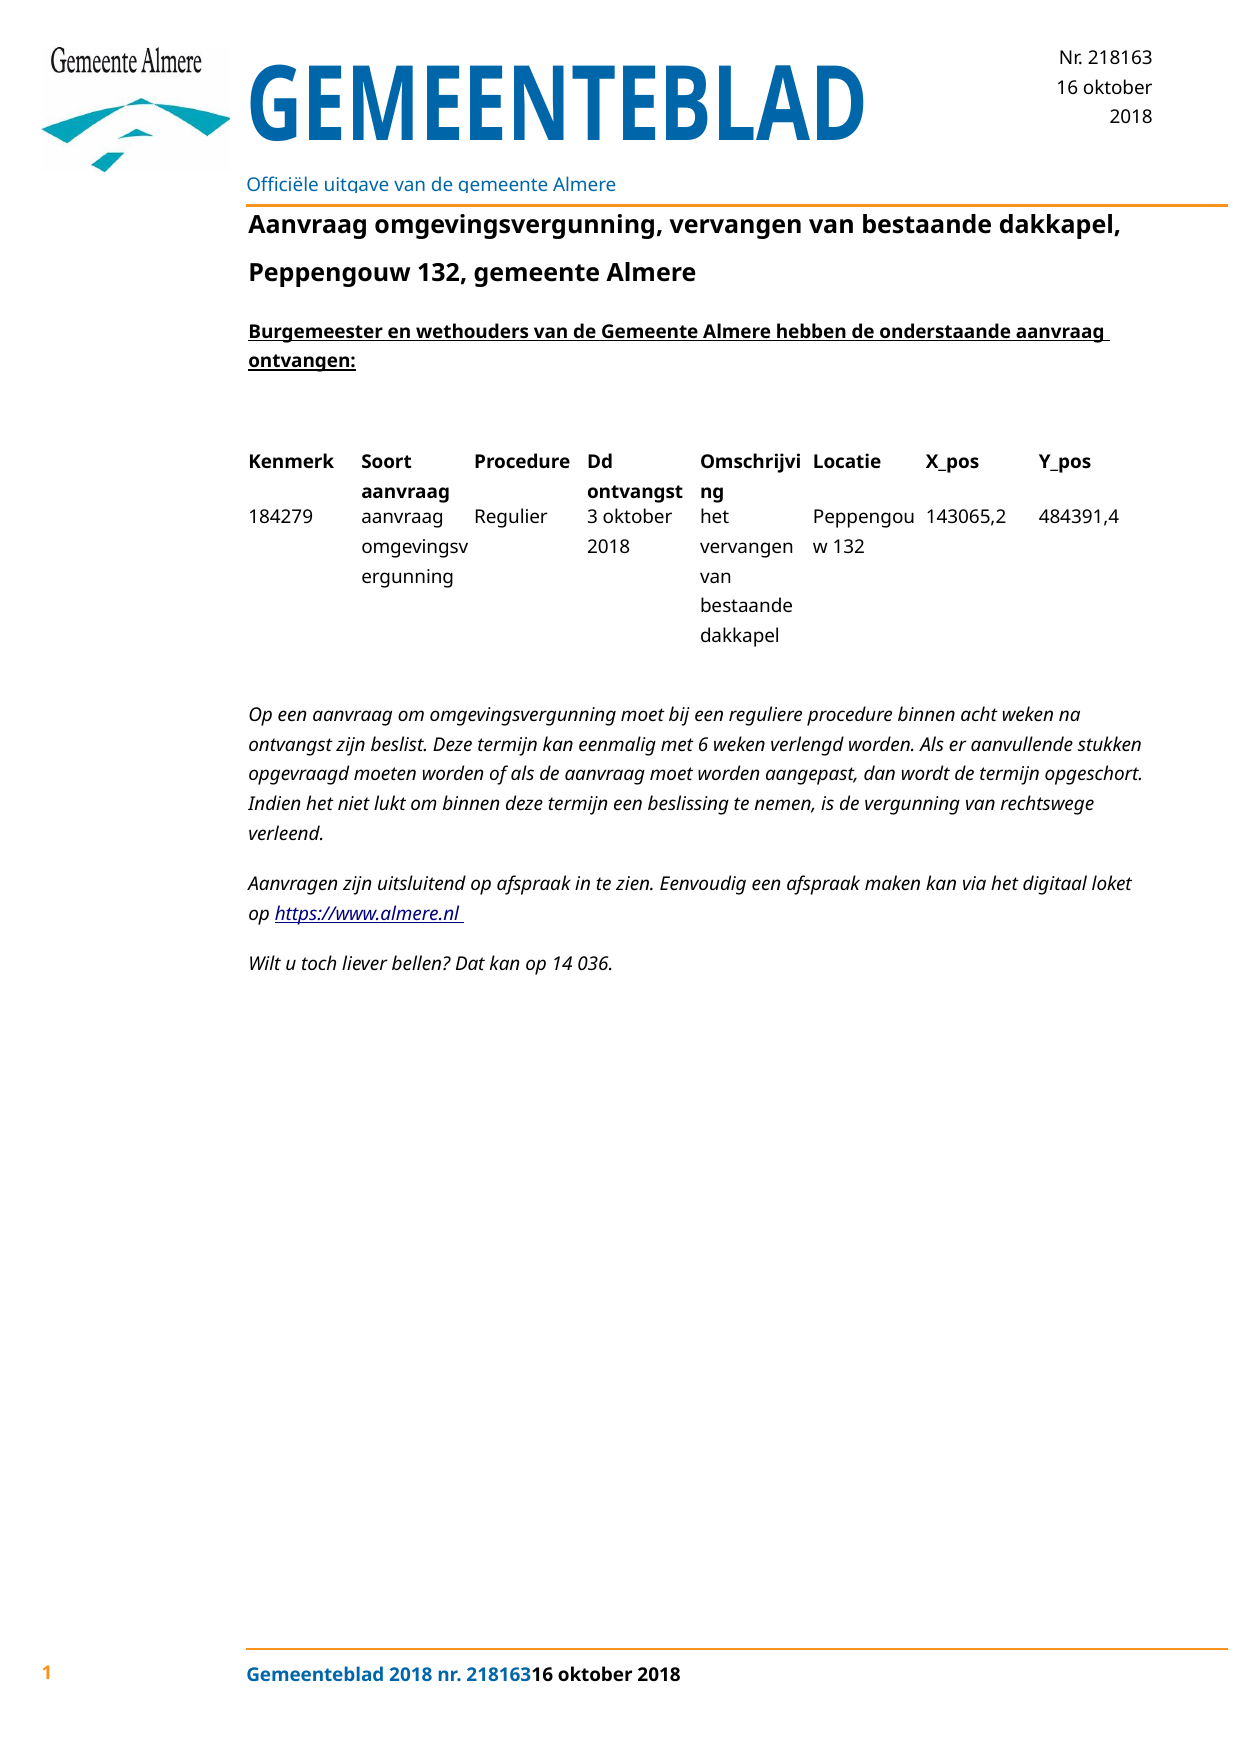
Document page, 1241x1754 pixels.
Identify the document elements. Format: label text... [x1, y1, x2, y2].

table_header Procedure [474, 449, 587, 504]
table_header Omschrijving [700, 449, 813, 504]
table_header Locatie [813, 449, 926, 504]
table_header Dd ontvangst [587, 449, 700, 504]
text Aanvragen zijn uitsluitend op afspraak in te zien. Eenvoudig een afspraak maken kan via het digitaal loket op https://www.almere.nl [248, 870, 1152, 926]
text Burgemeester en wethouders van de Gemeente Almere hebben de onderstaande aanvraag ontvangen: [248, 318, 1152, 373]
table_cell 184279 [248, 504, 361, 648]
text Wilt u toch liever bellen? Dat kan op 14 036. [248, 950, 1152, 976]
text Aanvraag omgevingsvergunning, vervangen van bestaande dakkapel, Peppengouw 132, gemeente Almere [248, 207, 1152, 288]
table_cell aanvraag omgevingsvergunning [361, 504, 474, 648]
table_cell 143065,2 [926, 504, 1038, 648]
table_cell het vervangen van bestaande dakkapel [700, 504, 813, 648]
text Op een aanvraag om omgevingsvergunning moet bij een reguliere procedure binnen acht weken na ontvangst zijn beslist. Deze termijn kan eenmalig met 6 weken verlengd worden. Als er aanvullende stukken opgevraagd moeten worden of als de aanvraag moet worden aangepast, dan wordt de termijn opgeschort. Indien het niet lukt om binnen deze termijn een beslissing te nemen, is de vergunning van rechtswege verleend. [248, 701, 1152, 846]
table_header Y_pos [1039, 449, 1152, 504]
table_header X_pos [926, 449, 1038, 504]
table_cell 484391,4 [1039, 504, 1152, 648]
table_header Soort aanvraag [361, 449, 474, 504]
table_cell Regulier [474, 504, 587, 648]
table_cell Peppengouw 132 [813, 504, 926, 648]
table_cell 3 oktober 2018 [587, 504, 700, 648]
table_header Kenmerk [248, 449, 361, 504]
picture [41, 47, 231, 172]
